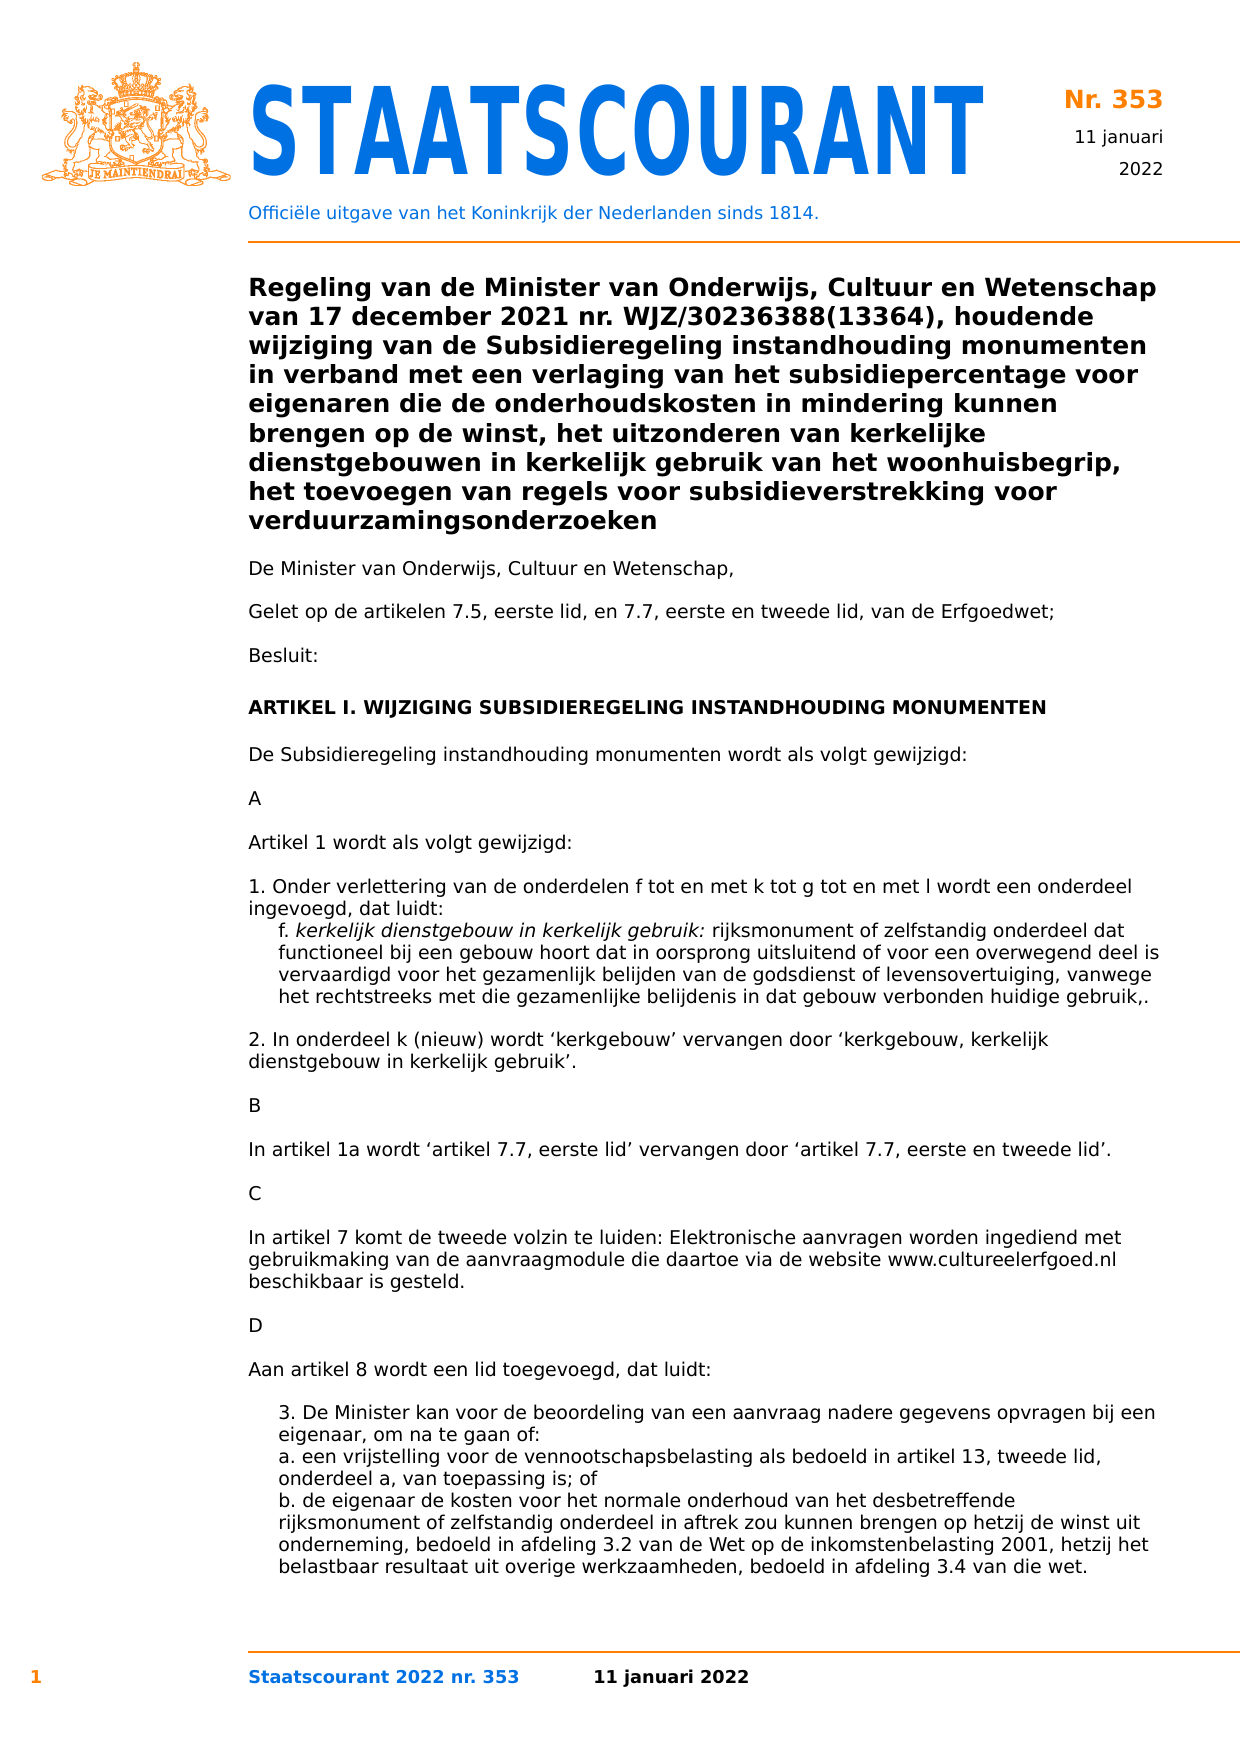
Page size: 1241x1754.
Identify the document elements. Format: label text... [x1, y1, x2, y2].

text a. een vrijstelling voor de vennootschapsbelasting als bedoeld in artikel 13, tweede lid, onderdeel a, van toepassing is; of [278, 1446, 1163, 1490]
text 2. In onderdeel k (nieuw) wordt ‘kerkgebouw’ vervangen door ‘kerkgebouw, kerkelijk dienstgebouw in kerkelijk gebruik’. [248, 1029, 1163, 1073]
table_header [25, 62, 248, 241]
text Artikel 1 wordt als volgt gewijzigd: [248, 832, 1163, 854]
table_header STAATSCOURANT [248, 62, 998, 203]
text B [248, 1095, 1163, 1117]
text Aan artikel 8 wordt een lid toegevoegd, dat luidt: [248, 1358, 1163, 1380]
subtitle ARTIKEL I. WIJZIGING SUBSIDIEREGELING INSTANDHOUDING MONUMENTEN [248, 697, 1163, 719]
table_cell 2022 [998, 153, 1240, 203]
text 1. Onder verlettering van de onderdelen f tot en met k tot g tot en met l wordt een onderdeel ingevoegd, dat luidt: [248, 876, 1163, 919]
table_header Nr. 353 [998, 62, 1240, 121]
table_cell Officiële uitgave van het Koninkrijk der Nederlanden sinds 1814. [248, 203, 1240, 241]
table_cell 11 januari [998, 121, 1240, 153]
text D [248, 1314, 1163, 1337]
text b. de eigenaar de kosten voor het normale onderhoud van het desbetreffende rijksmonument of zelfstandig onderdeel in aftrek zou kunnen brengen op hetzij de winst uit onderneming, bedoeld in afdeling 3.2 van de Wet op de inkomstenbelasting 2001, hetzij het belastbaar resultaat uit overige werkzaamheden, bedoeld in afdeling 3.4 van die wet. [278, 1490, 1163, 1578]
text Besluit: [248, 645, 1163, 667]
text In artikel 7 komt de tweede volzin te luiden: Elektronische aanvragen worden ingediend met gebruikmaking van de aanvraagmodule die daartoe via de website www.cultureelerfgoed.nl beschikbaar is gesteld. [248, 1227, 1163, 1293]
picture [41, 62, 231, 186]
text A [248, 788, 1163, 810]
text De Subsidieregeling instandhouding monumenten wordt als volgt gewijzigd: [248, 744, 1163, 766]
text 3. De Minister kan voor de beoordeling van een aanvraag nadere gegevens opvragen bij een eigenaar, om na te gaan of: [278, 1402, 1163, 1446]
subtitle Regeling van de Minister van Onderwijs, Cultuur en Wetenschap van 17 december 2021 nr. WJZ/30236388(13364), houdende wijziging van de Subsidieregeling instandhouding monumenten in verband met een verlaging van het subsidiepercentage voor eigenaren die de onderhoudskosten in mindering kunnen brengen op de winst, het uitzonderen van kerkelijke dienstgebouwen in kerkelijk gebruik van het woonhuisbegrip, het toevoegen van regels voor subsidieverstrekking voor verduurzamingsonderzoeken [248, 273, 1163, 536]
text In artikel 1a wordt ‘artikel 7.7, eerste lid’ vervangen door ‘artikel 7.7, eerste en tweede lid’. [248, 1139, 1163, 1161]
text f. kerkelijk dienstgebouw in kerkelijk gebruik: rijksmonument of zelfstandig onderdeel dat functioneel bij een gebouw hoort dat in oorsprong uitsluitend of voor een overwegend deel is vervaardigd voor het gezamenlijk belijden van de godsdienst of levensovertuiging, vanwege het rechtstreeks met die gezamenlijke belijdenis in dat gebouw verbonden huidige gebruik,. [278, 919, 1163, 1007]
text De Minister van Onderwijs, Cultuur en Wetenschap, [248, 557, 1163, 579]
text C [248, 1183, 1163, 1205]
text Gelet op de artikelen 7.5, eerste lid, en 7.7, eerste en tweede lid, van de Erfgoedwet; [248, 601, 1163, 623]
